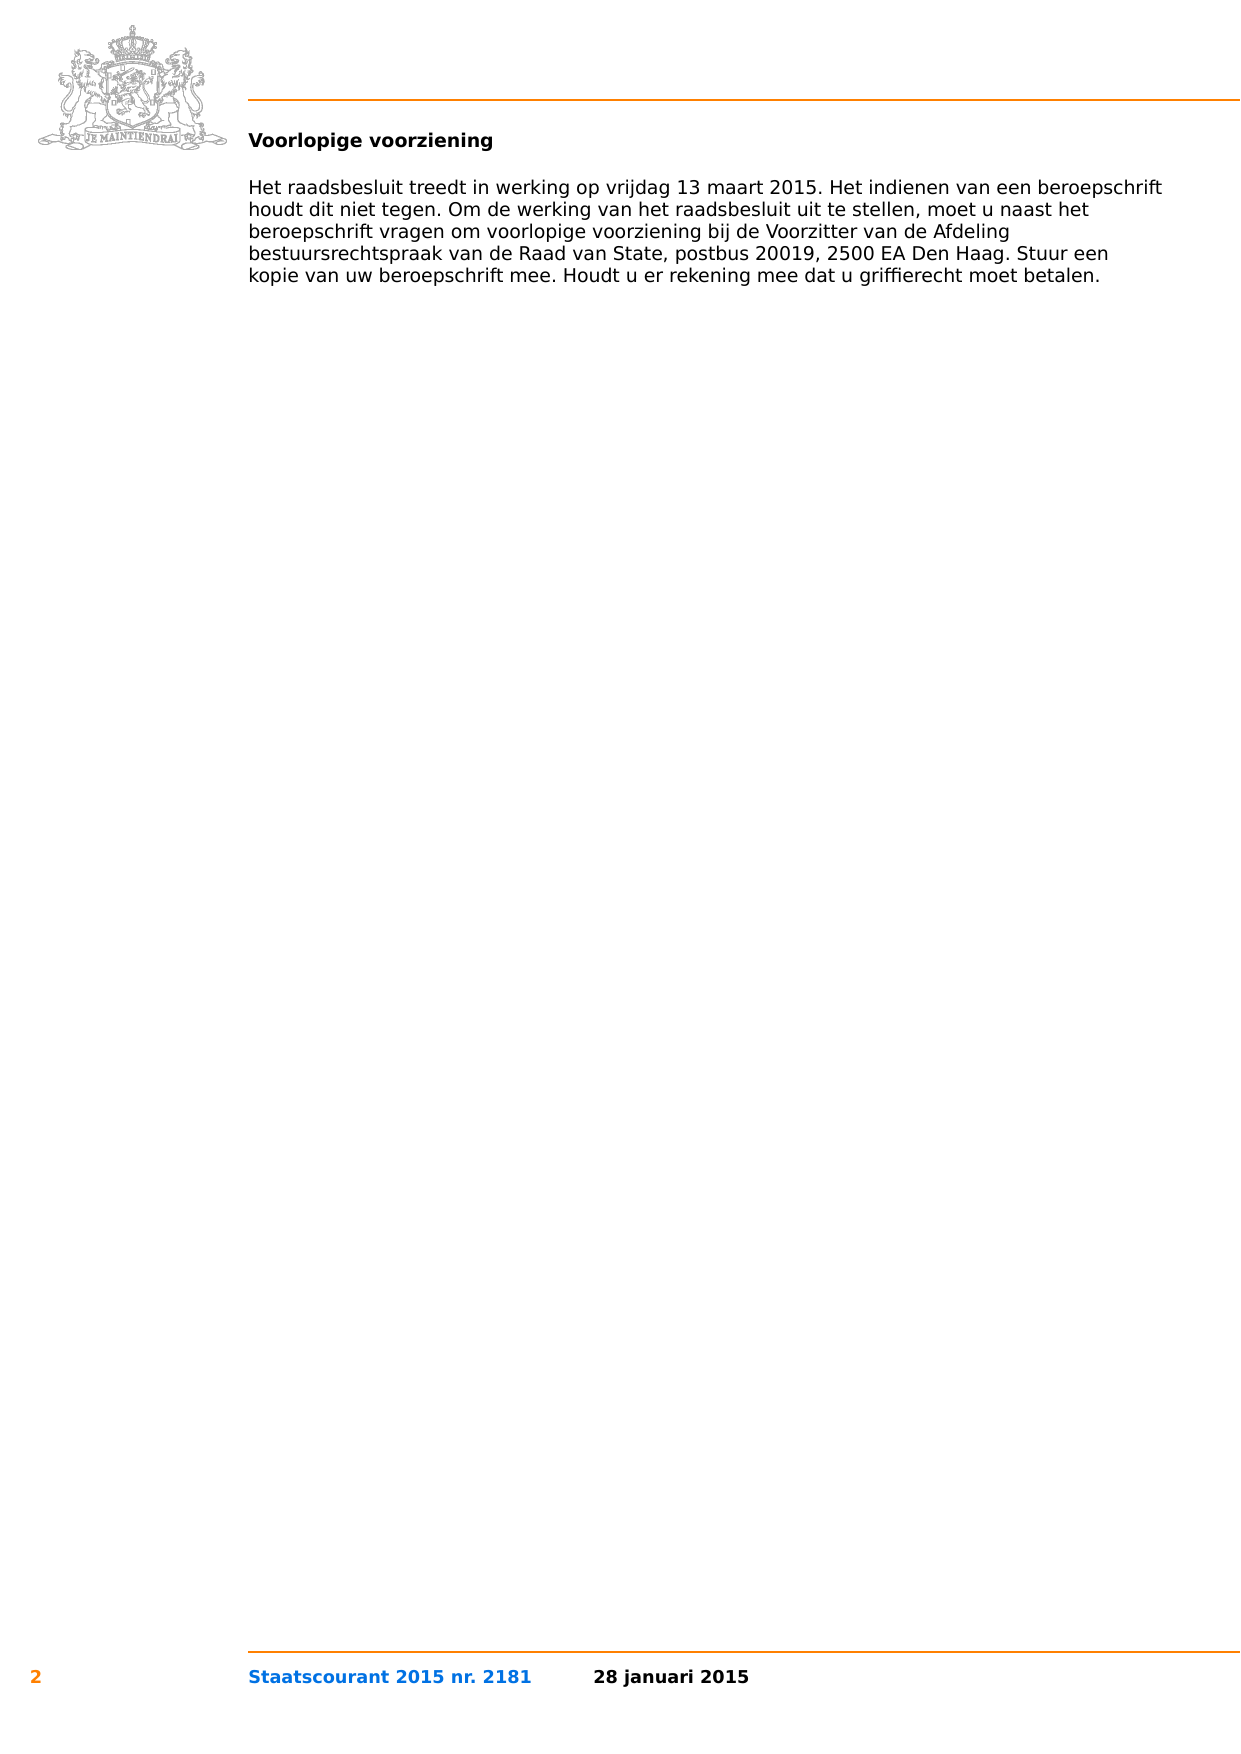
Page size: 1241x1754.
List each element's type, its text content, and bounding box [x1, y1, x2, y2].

text Het raadsbesluit treedt in werking op vrijdag 13 maart 2015. Het indienen van een beroepschrift houdt dit niet tegen. Om de werking van het raadsbesluit uit te stellen, moet u naast het beroepschrift vragen om voorlopige voorziening bij de Voorzitter van de Afdeling bestuursrechtspraak van de Raad van State, postbus 20019, 2500 EA Den Haag. Stuur een kopie van uw beroepschrift mee. Houdt u er rekening mee dat u griffierecht moet betalen. [248, 177, 1163, 287]
picture [38, 25, 227, 150]
subtitle Voorlopige voorziening [248, 130, 1163, 152]
